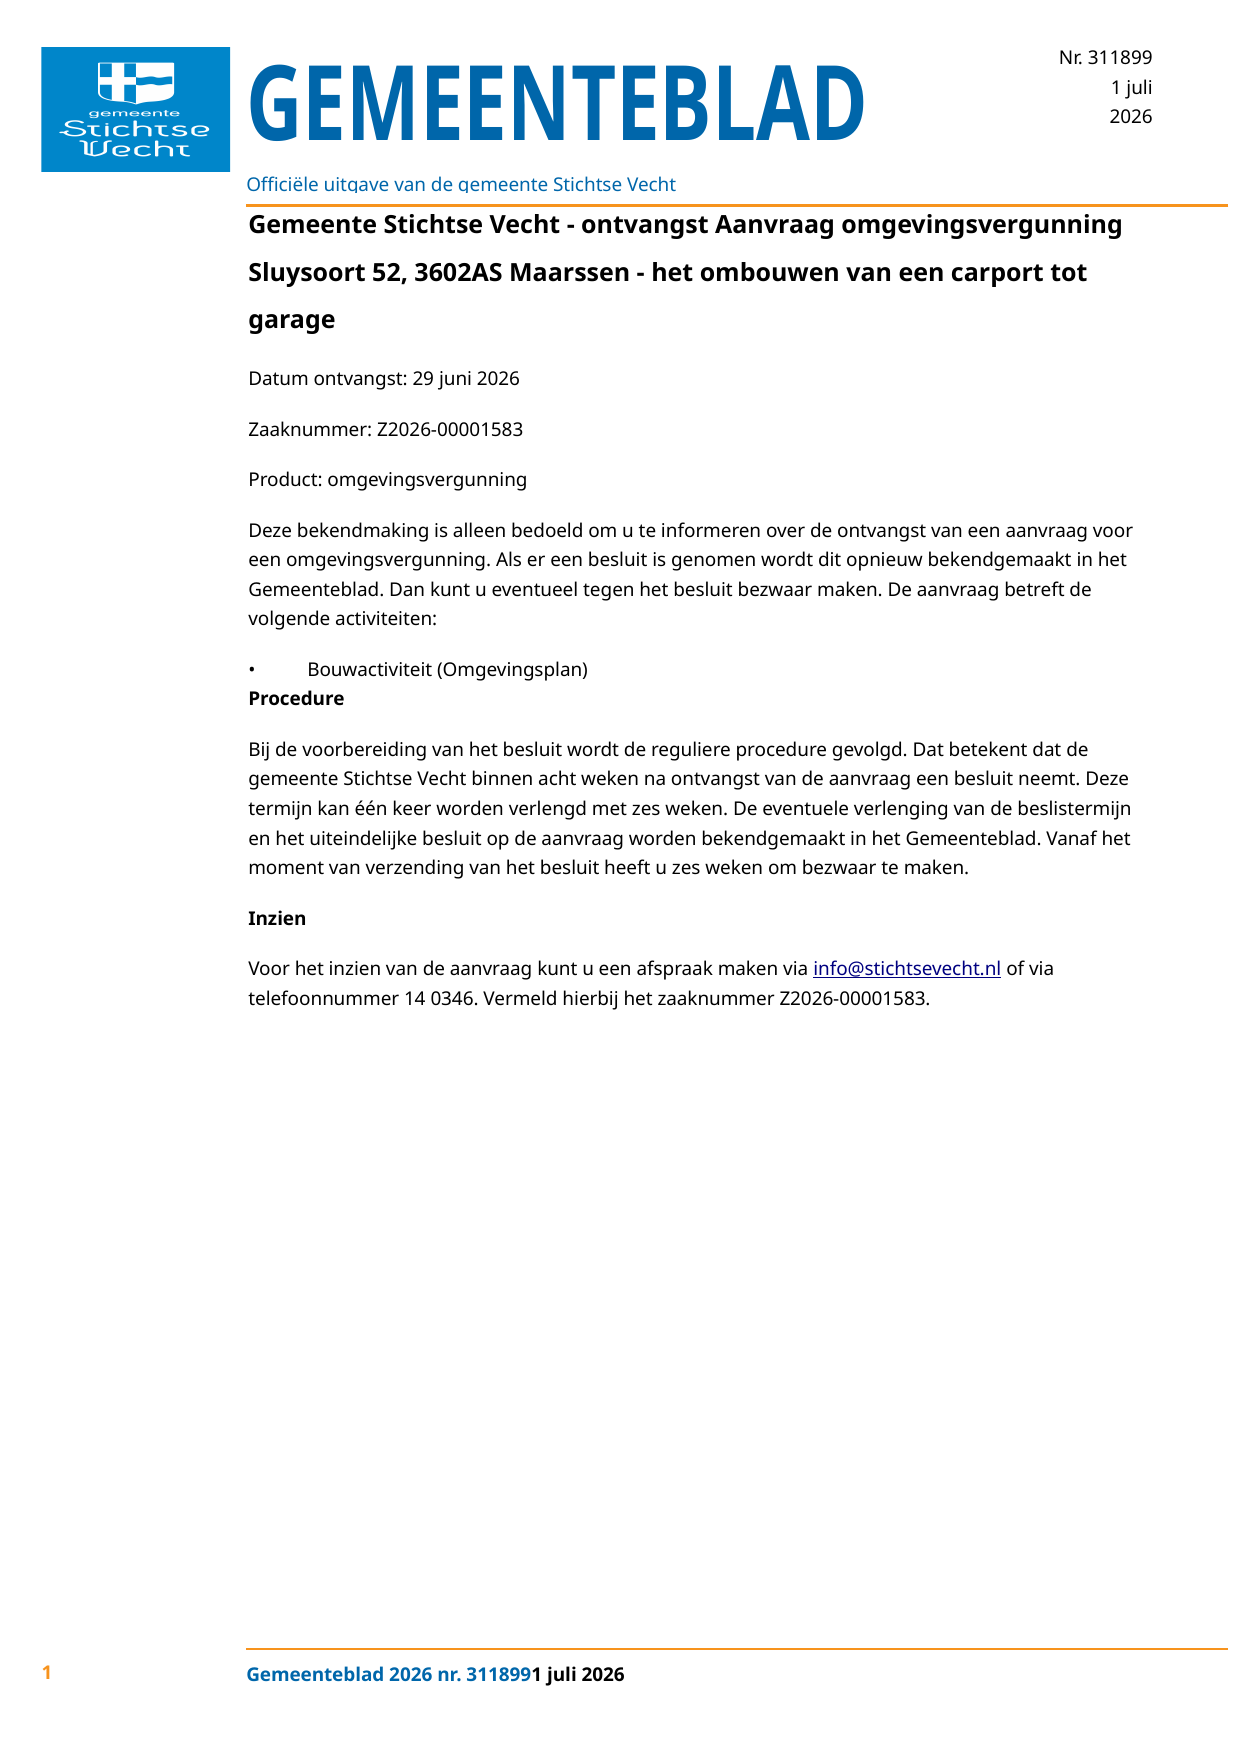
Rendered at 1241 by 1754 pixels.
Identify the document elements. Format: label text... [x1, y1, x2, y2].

text Inzien [248, 905, 1152, 930]
text Product: omgevingsvergunning [248, 466, 1152, 492]
text Datum ontvangst: 29 juni 2026 [248, 366, 1152, 391]
text Gemeente Stichtse Vecht - ontvangst Aanvraag omgevingsvergunning Sluysoort 52, 3602AS Maarssen - het ombouwen van een carport tot garage [248, 207, 1152, 336]
text Deze bekendmaking is alleen bedoeld om u te informeren over de ontvangst van een aanvraag voor een omgevingsvergunning. Als er een besluit is genomen wordt dit opnieuw bekendgemaakt in het Gemeenteblad. Dan kunt u eventueel tegen het besluit bezwaar maken. De aanvraag betreft de volgende activiteiten: [248, 517, 1152, 631]
picture [99, 63, 135, 101]
list Bouwactiviteit (Omgevingsplan) [248, 656, 1152, 682]
picture [137, 63, 174, 103]
text Zaaknummer: Z2026-00001583 [248, 416, 1152, 442]
text Bij de voorbereiding van het besluit wordt de reguliere procedure gevolgd. Dat betekent dat de gemeente Stichtse Vecht binnen acht weken na ontvangst van de aanvraag een besluit neemt. Deze termijn kan één keer worden verlengd met zes weken. De eventuele verlenging van de beslistermijn en het uiteindelijke besluit op de aanvraag worden bekendgemaakt in het Gemeenteblad. Vanaf het moment van verzending van het besluit heeft u zes weken om bezwaar te maken. [248, 736, 1152, 880]
text Voor het inzien van de aanvraag kunt u een afspraak maken via info@stichtsevecht.nl of via telefoonnummer 14 0346. Vermeld hierbij het zaaknummer Z2026-00001583. [248, 955, 1152, 1010]
text Procedure [248, 686, 1152, 711]
